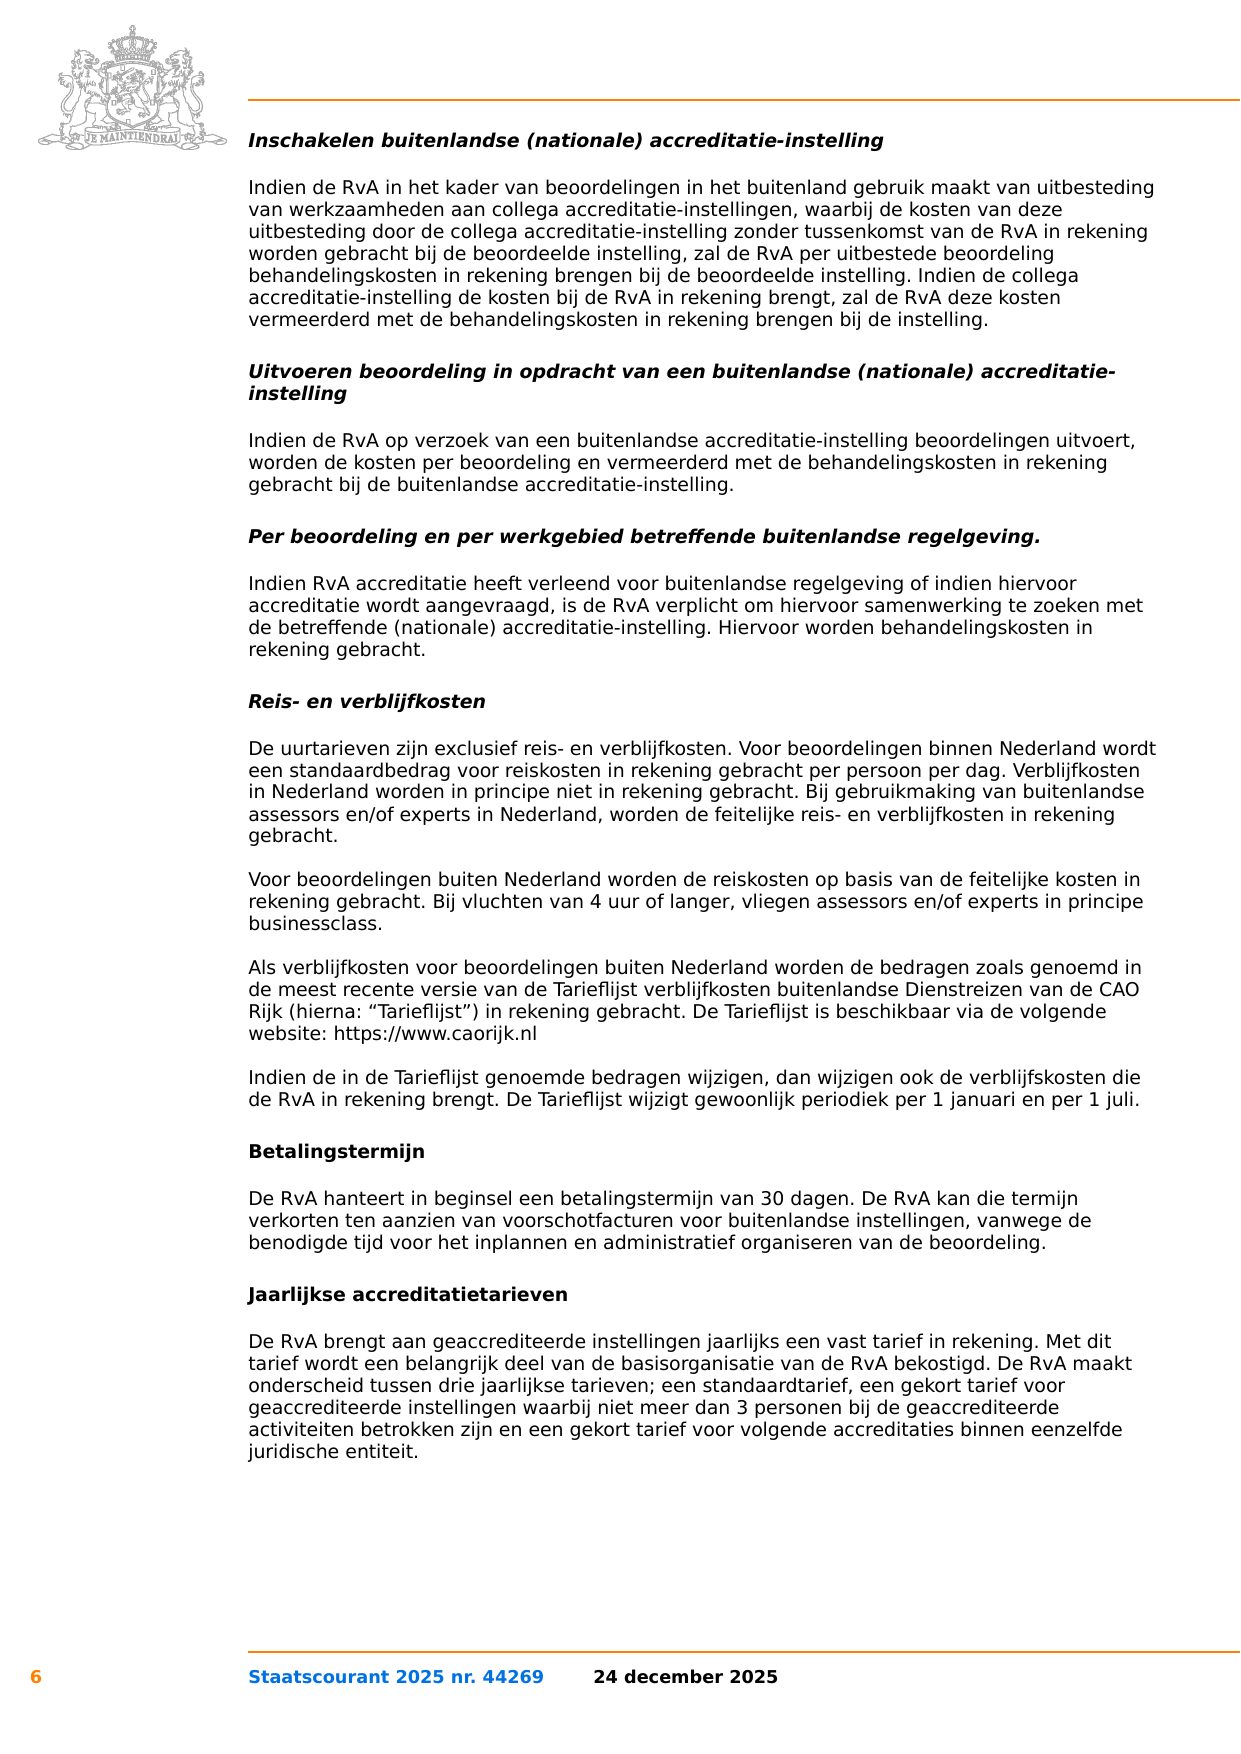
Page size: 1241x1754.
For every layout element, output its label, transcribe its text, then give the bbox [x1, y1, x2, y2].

subtitle Per beoordeling en per werkgebied betreffende buitenlandse regelgeving. [248, 526, 1163, 548]
picture [38, 25, 227, 150]
text De uurtarieven zijn exclusief reis- en verblijfkosten. Voor beoordelingen binnen Nederland wordt een standaardbedrag voor reiskosten in rekening gebracht per persoon per dag. Verblijfkosten in Nederland worden in principe niet in rekening gebracht. Bij gebruikmaking van buitenlandse assessors en/of experts in Nederland, worden de feitelijke reis- en verblijfkosten in rekening gebracht. [248, 737, 1163, 847]
text Indien RvA accreditatie heeft verleend voor buitenlandse regelgeving of indien hiervoor accreditatie wordt aangevraagd, is de RvA verplicht om hiervoor samenwerking te zoeken met de betreffende (nationale) accreditatie-instelling. Hiervoor worden behandelingskosten in rekening gebracht. [248, 573, 1163, 661]
subtitle Betalingstermijn [248, 1141, 1163, 1163]
text De RvA hanteert in beginsel een betalingstermijn van 30 dagen. De RvA kan die termijn verkorten ten aanzien van voorschotfacturen voor buitenlandse instellingen, vanwege de benodigde tijd voor het inplannen en administratief organiseren van de beoordeling. [248, 1188, 1163, 1254]
text De RvA brengt aan geaccrediteerde instellingen jaarlijks een vast tarief in rekening. Met dit tarief wordt een belangrijk deel van de basisorganisatie van de RvA bekostigd. De RvA maakt onderscheid tussen drie jaarlijkse tarieven; een standaardtarief, een gekort tarief voor geaccrediteerde instellingen waarbij niet meer dan 3 personen bij de geaccrediteerde activiteiten betrokken zijn en een gekort tarief voor volgende accreditaties binnen eenzelfde juridische entiteit. [248, 1331, 1163, 1463]
subtitle Jaarlijkse accreditatietarieven [248, 1284, 1163, 1306]
text Voor beoordelingen buiten Nederland worden de reiskosten op basis van de feitelijke kosten in rekening gebracht. Bij vluchten van 4 uur of langer, vliegen assessors en/of experts in principe businessclass. [248, 869, 1163, 935]
subtitle Reis- en verblijfkosten [248, 691, 1163, 712]
text Indien de RvA op verzoek van een buitenlandse accreditatie-instelling beoordelingen uitvoert, worden de kosten per beoordeling en vermeerderd met de behandelingskosten in rekening gebracht bij de buitenlandse accreditatie-instelling. [248, 430, 1163, 496]
subtitle Inschakelen buitenlandse (nationale) accreditatie-instelling [248, 130, 1163, 152]
subtitle Uitvoeren beoordeling in opdracht van een buitenlandse (nationale) accreditatie-instelling [248, 361, 1163, 405]
text Indien de in de Tarieflijst genoemde bedragen wijzigen, dan wijzigen ook de verblijfskosten die de RvA in rekening brengt. De Tarieflijst wijzigt gewoonlijk periodiek per 1 januari en per 1 juli. [248, 1067, 1163, 1111]
text Indien de RvA in het kader van beoordelingen in het buitenland gebruik maakt van uitbesteding van werkzaamheden aan collega accreditatie-instellingen, waarbij de kosten van deze uitbesteding door de collega accreditatie-instelling zonder tussenkomst van de RvA in rekening worden gebracht bij de beoordeelde instelling, zal de RvA per uitbestede beoordeling behandelingskosten in rekening brengen bij de beoordeelde instelling. Indien de collega accreditatie-instelling de kosten bij de RvA in rekening brengt, zal de RvA deze kosten vermeerderd met de behandelingskosten in rekening brengen bij de instelling. [248, 177, 1163, 331]
text Als verblijfkosten voor beoordelingen buiten Nederland worden de bedragen zoals genoemd in de meest recente versie van de Tarieflijst verblijfkosten buitenlandse Dienstreizen van de CAO Rijk (hierna: “Tarieflijst”) in rekening gebracht. De Tarieflijst is beschikbaar via de volgende website: https://www.caorijk.nl [248, 957, 1163, 1045]
